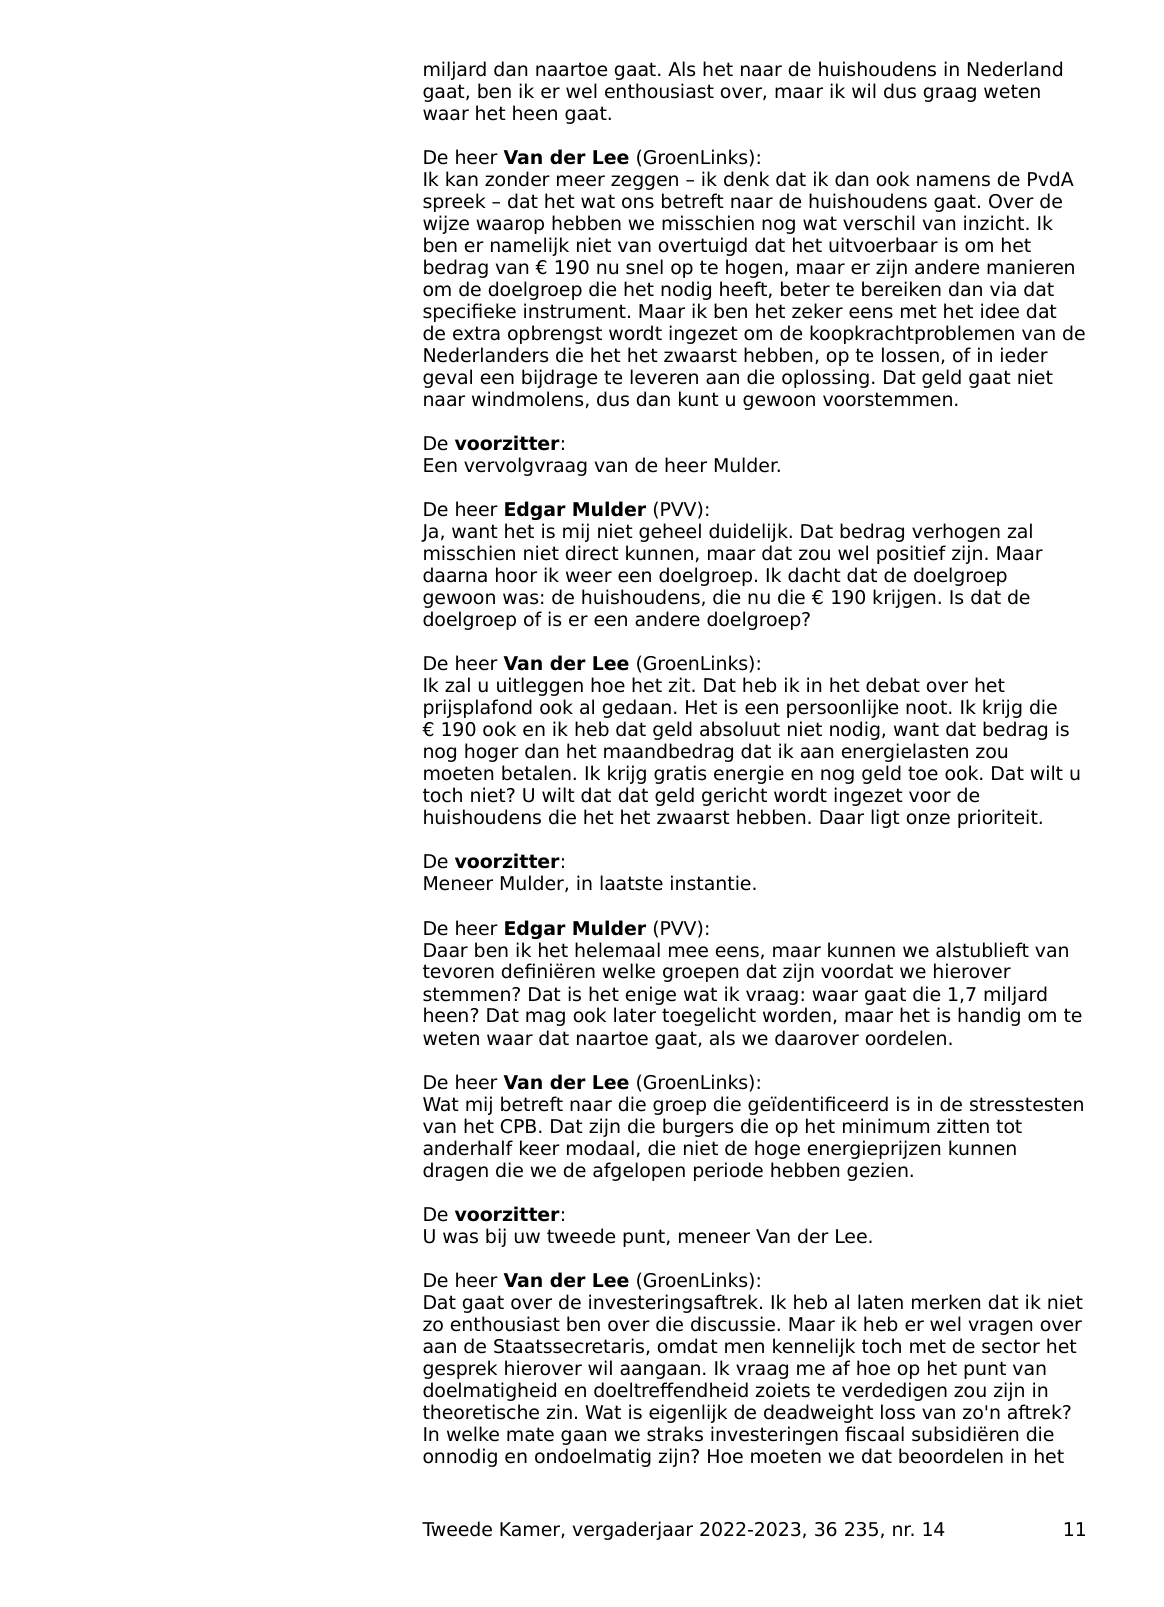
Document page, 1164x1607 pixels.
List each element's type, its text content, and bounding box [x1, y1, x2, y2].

text De heer Van der Lee (GroenLinks): [422, 1072, 1087, 1093]
text De heer Van der Lee (GroenLinks): [422, 653, 1087, 675]
text Ja, want het is mij niet geheel duidelijk. Dat bedrag verhogen zal misschien niet direct kunnen, maar dat zou wel positief zijn. Maar daarna hoor ik weer een doelgroep. Ik dacht dat de doelgroep gewoon was: de huishoudens, die nu die € 190 krijgen. Is dat de doelgroep of is er een andere doelgroep? [422, 521, 1087, 631]
text De voorzitter: [422, 433, 1087, 455]
text De heer Van der Lee (GroenLinks): [422, 147, 1087, 169]
text De heer Van der Lee (GroenLinks): [422, 1270, 1087, 1292]
text Wat mij betreft naar die groep die geïdentificeerd is in de stresstesten van het CPB. Dat zijn die burgers die op het minimum zitten tot anderhalf keer modaal, die niet de hoge energieprijzen kunnen dragen die we de afgelopen periode hebben gezien. [422, 1093, 1087, 1181]
text De voorzitter: [422, 851, 1087, 873]
text Ik zal u uitleggen hoe het zit. Dat heb ik in het debat over het prijsplafond ook al gedaan. Het is een persoonlijke noot. Ik krijg die € 190 ook en ik heb dat geld absoluut niet nodig, want dat bedrag is nog hoger dan het maandbedrag dat ik aan energielasten zou moeten betalen. Ik krijg gratis energie en nog geld toe ook. Dat wilt u toch niet? U wilt dat dat geld gericht wordt ingezet voor de huishoudens die het het zwaarst hebben. Daar ligt onze prioriteit. [422, 675, 1087, 829]
text Een vervolgvraag van de heer Mulder. [422, 455, 1087, 477]
text De voorzitter: [422, 1204, 1087, 1226]
text Ik kan zonder meer zeggen – ik denk dat ik dan ook namens de PvdA spreek – dat het wat ons betreft naar de huishoudens gaat. Over de wijze waarop hebben we misschien nog wat verschil van inzicht. Ik ben er namelijk niet van overtuigd dat het uitvoerbaar is om het bedrag van € 190 nu snel op te hogen, maar er zijn andere manieren om de doelgroep die het nodig heeft, beter te bereiken dan via dat specifieke instrument. Maar ik ben het zeker eens met het idee dat de extra opbrengst wordt ingezet om de koopkrachtproblemen van de Nederlanders die het het zwaarst hebben, op te lossen, of in ieder geval een bijdrage te leveren aan die oplossing. Dat geld gaat niet naar windmolens, dus dan kunt u gewoon voorstemmen. [422, 169, 1087, 411]
text Meneer Mulder, in laatste instantie. [422, 873, 1087, 895]
text De heer Edgar Mulder (PVV): [422, 499, 1087, 521]
text De heer Edgar Mulder (PVV): [422, 917, 1087, 939]
text U was bij uw tweede punt, meneer Van der Lee. [422, 1226, 1087, 1248]
text miljard dan naartoe gaat. Als het naar de huishoudens in Nederland gaat, ben ik er wel enthousiast over, maar ik wil dus graag weten waar het heen gaat. [422, 59, 1087, 125]
text Dat gaat over de investeringsaftrek. Ik heb al laten merken dat ik niet zo enthousiast ben over die discussie. Maar ik heb er wel vragen over aan de Staatssecretaris, omdat men kennelijk toch met de sector het gesprek hierover wil aangaan. Ik vraag me af hoe op het punt van doelmatigheid en doeltreffendheid zoiets te verdedigen zou zijn in theoretische zin. Wat is eigenlijk de deadweight loss van zo'n aftrek? In welke mate gaan we straks investeringen fiscaal subsidiëren die onnodig en ondoelmatig zijn? Hoe moeten we dat beoordelen in het [422, 1292, 1087, 1468]
text Daar ben ik het helemaal mee eens, maar kunnen we alstublieft van tevoren definiëren welke groepen dat zijn voordat we hierover stemmen? Dat is het enige wat ik vraag: waar gaat die 1,7 miljard heen? Dat mag ook later toegelicht worden, maar het is handig om te weten waar dat naartoe gaat, als we daarover oordelen. [422, 939, 1087, 1049]
